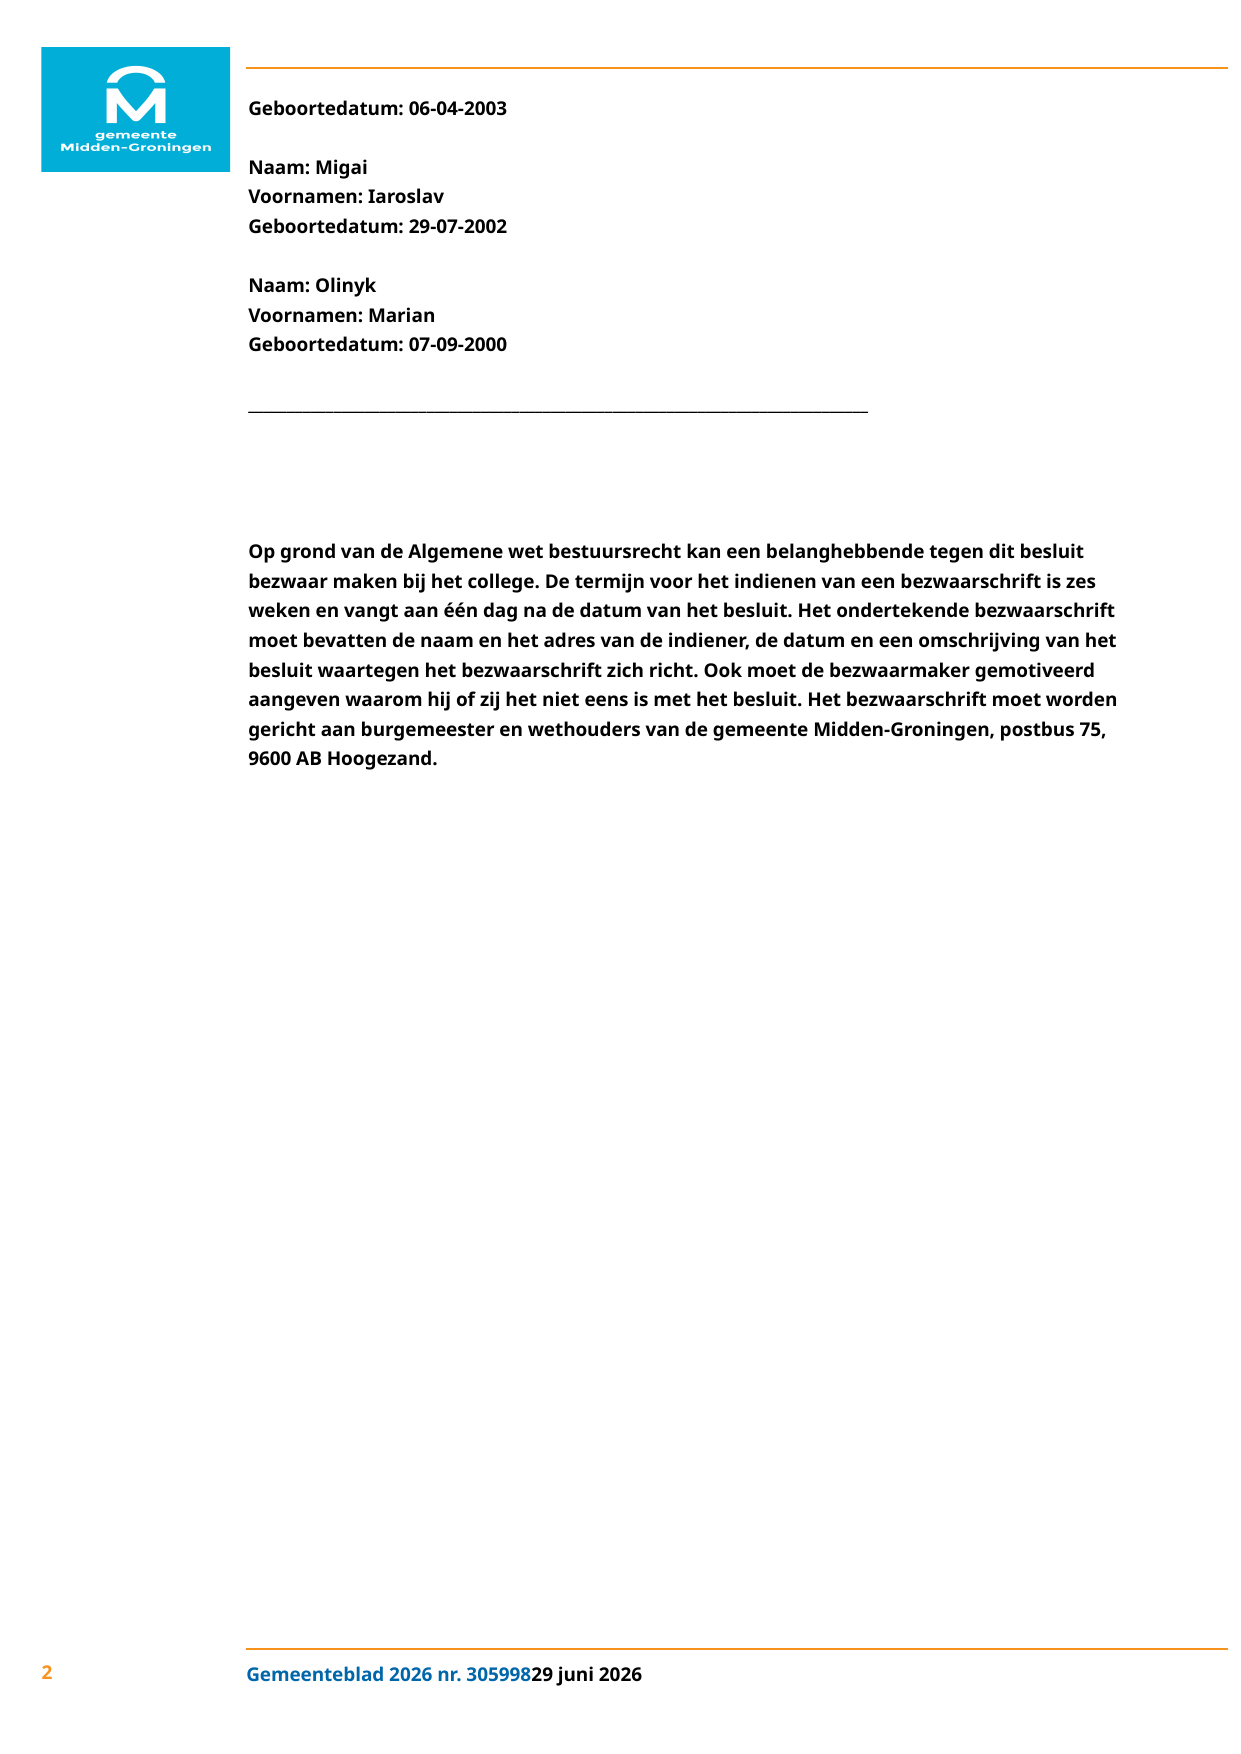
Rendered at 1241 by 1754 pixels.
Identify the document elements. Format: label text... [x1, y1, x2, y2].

picture [184, 146, 190, 153]
text Geboortedatum: 07-09-2000 [248, 331, 1152, 357]
text Naam: Migai [248, 154, 1152, 180]
picture [107, 89, 165, 122]
picture [108, 66, 164, 82]
text ________________________________________________________________________________ [248, 391, 1152, 416]
text Geboortedatum: 29-07-2002 [248, 213, 1152, 239]
text Op grond van de Algemene wet bestuursrecht kan een belanghebbende tegen dit besluit bezwaar maken bij het college. De termijn voor het indienen van een bezwaarschrift is zes weken en vangt aan één dag na de datum van het besluit. Het ondertekende bezwaarschrift moet bevatten de naam en het adres van de indiener, de datum en een omschrijving van het besluit waartegen het bezwaarschrift zich richt. Ook moet de bezwaarmaker gemotiveerd aangeven waarom hij of zij het niet eens is met het besluit. Het bezwaarschrift moet worden gericht aan burgemeester en wethouders van de gemeente Midden-Groningen, postbus 75, 9600 AB Hoogezand. [248, 538, 1152, 771]
text Geboortedatum: 06-04-2003 [248, 95, 1152, 121]
text Naam: Olinyk [248, 272, 1152, 298]
text Voornamen: Iaroslav [248, 183, 1152, 209]
text Voornamen: Marian [248, 302, 1152, 328]
